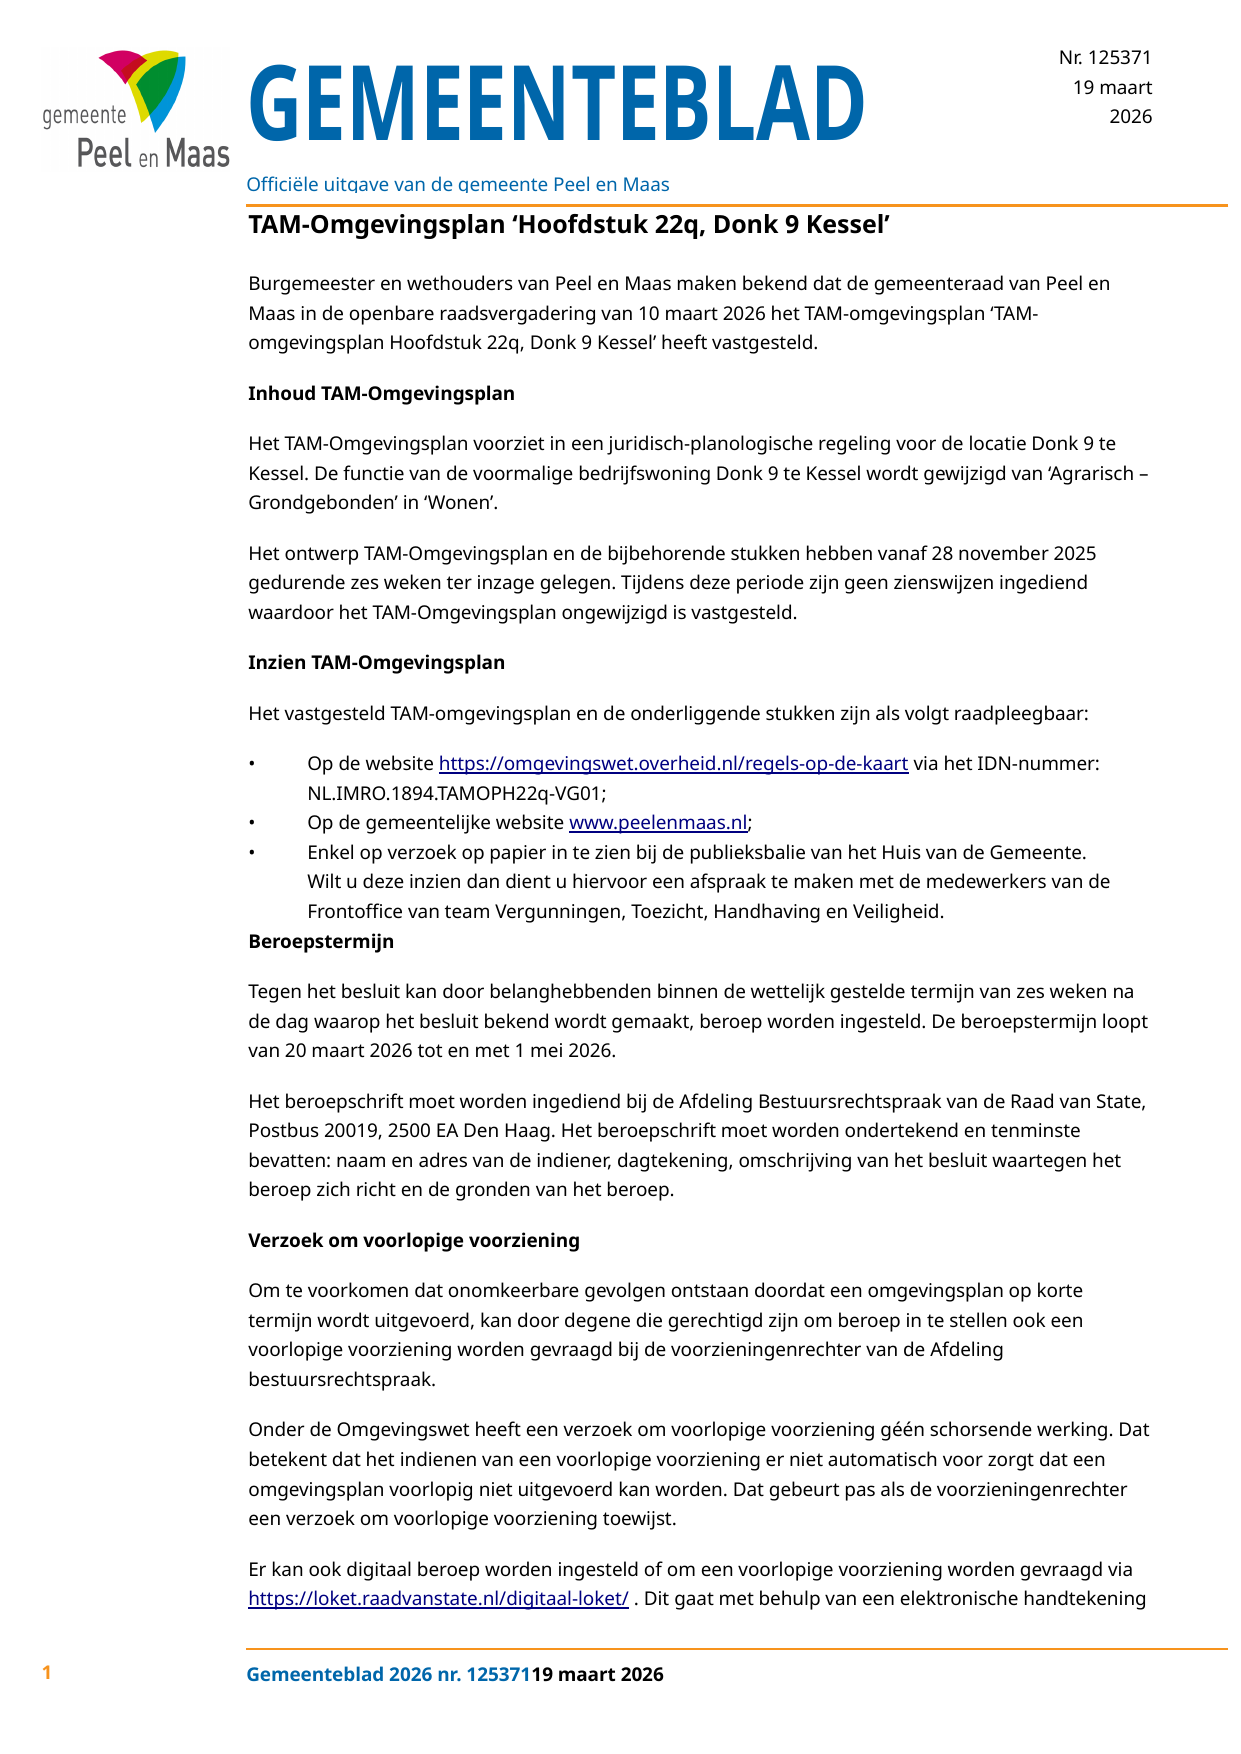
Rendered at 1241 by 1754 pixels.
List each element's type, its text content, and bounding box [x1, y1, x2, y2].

text Er kan ook digitaal beroep worden ingesteld of om een voorlopige voorziening worden gevraagd via https://loket.raadvanstate.nl/digitaal-loket/ . Dit gaat met behulp van een elektronische handtekening [248, 1556, 1152, 1611]
list Enkel op verzoek op papier in te zien bij de publieksbalie van het Huis van de Gemeente. [248, 839, 1152, 865]
list Op de website https://omgevingswet.overheid.nl/regels-op-de-kaart via het IDN-nummer: NL.IMRO.1894.TAMOPH22q-VG01; [248, 750, 1152, 806]
list Wilt u deze inzien dan dient u hiervoor een afspraak te maken met de medewerkers van de Frontoffice van team Vergunningen, Toezicht, Handhaving en Veiligheid. [248, 869, 1152, 924]
text Burgemeester en wethouders van Peel en Maas maken bekend dat de gemeenteraad van Peel en Maas in de openbare raadsvergadering van 10 maart 2026 het TAM-omgevingsplan ‘TAM-omgevingsplan Hoofdstuk 22q, Donk 9 Kessel’ heeft vastgesteld. [248, 270, 1152, 355]
text Om te voorkomen dat onomkeerbare gevolgen ontstaan doordat een omgevingsplan op korte termijn wordt uitgevoerd, kan door degene die gerechtigd zijn om beroep in te stellen ook een voorlopige voorziening worden gevraagd bij de voorzieningenrechter van de Afdeling bestuursrechtspraak. [248, 1277, 1152, 1392]
list Op de gemeentelijke website www.peelenmaas.nl; [248, 809, 1152, 835]
text Het ontwerp TAM-Omgevingsplan en de bijbehorende stukken hebben vanaf 28 november 2025 gedurende zes weken ter inzage gelegen. Tijdens deze periode zijn geen zienswijzen ingediend waardoor het TAM-Omgevingsplan ongewijzigd is vastgesteld. [248, 540, 1152, 625]
text TAM-Omgevingsplan ‘Hoofdstuk 22q, Donk 9 Kessel’ [248, 207, 1152, 241]
text Onder de Omgevingswet heeft een verzoek om voorlopige voorziening géén schorsende werking. Dat betekent dat het indienen van een voorlopige voorziening er niet automatisch voor zorgt dat een omgevingsplan voorlopig niet uitgevoerd kan worden. Dat gebeurt pas als de voorzieningenrechter een verzoek om voorlopige voorziening toewijst. [248, 1417, 1152, 1531]
picture [41, 47, 231, 172]
text Het beroepschrift moet worden ingediend bij de Afdeling Bestuursrechtspraak van de Raad van State, Postbus 20019, 2500 EA Den Haag. Het beroepschrift moet worden ondertekend en tenminste bevatten: naam en adres van de indiener, dagtekening, omschrijving van het besluit waartegen het beroep zich richt en de gronden van het beroep. [248, 1088, 1152, 1202]
text Tegen het besluit kan door belanghebbenden binnen de wettelijk gestelde termijn van zes weken na de dag waarop het besluit bekend wordt gemaakt, beroep worden ingesteld. De beroepstermijn loopt van 20 maart 2026 tot en met 1 mei 2026. [248, 978, 1152, 1063]
text Het vastgesteld TAM-omgevingsplan en de onderliggende stukken zijn als volgt raadpleegbaar: [248, 700, 1152, 726]
text Inhoud TAM-Omgevingsplan [248, 380, 1152, 406]
text Beroepstermijn [248, 928, 1152, 953]
text Het TAM-Omgevingsplan voorziet in een juridisch-planologische regeling voor de locatie Donk 9 te Kessel. De functie van de voormalige bedrijfswoning Donk 9 te Kessel wordt gewijzigd van ‘Agrarisch – Grondgebonden’ in ‘Wonen’. [248, 430, 1152, 515]
text Verzoek om voorlopige voorziening [248, 1227, 1152, 1253]
text Inzien TAM-Omgevingsplan [248, 649, 1152, 675]
